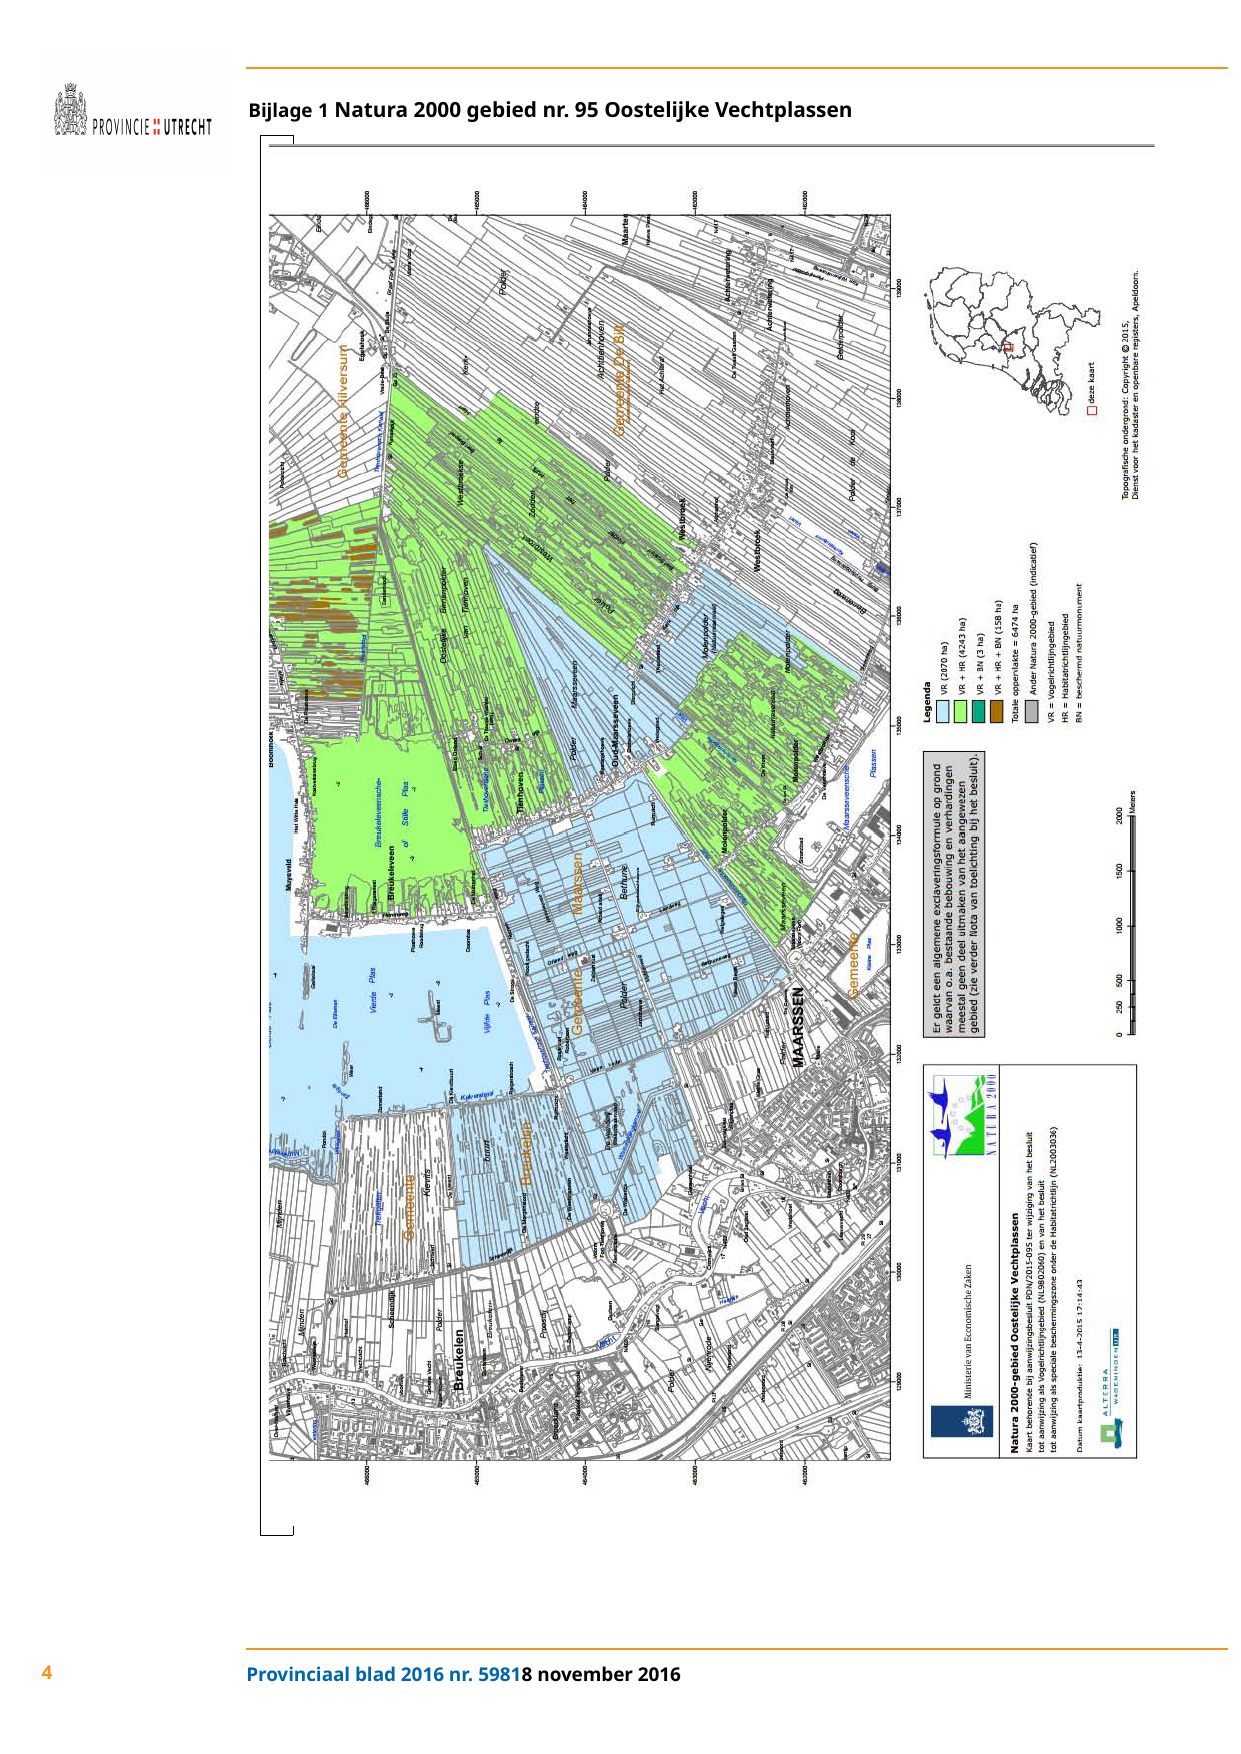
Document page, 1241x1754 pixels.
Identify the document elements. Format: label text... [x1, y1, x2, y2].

text Bijlage 1 Natura 2000 gebied nr. 95 Oostelijke Vechtplassen [248, 95, 1152, 123]
picture [41, 47, 231, 172]
picture [268, 144, 1155, 1526]
